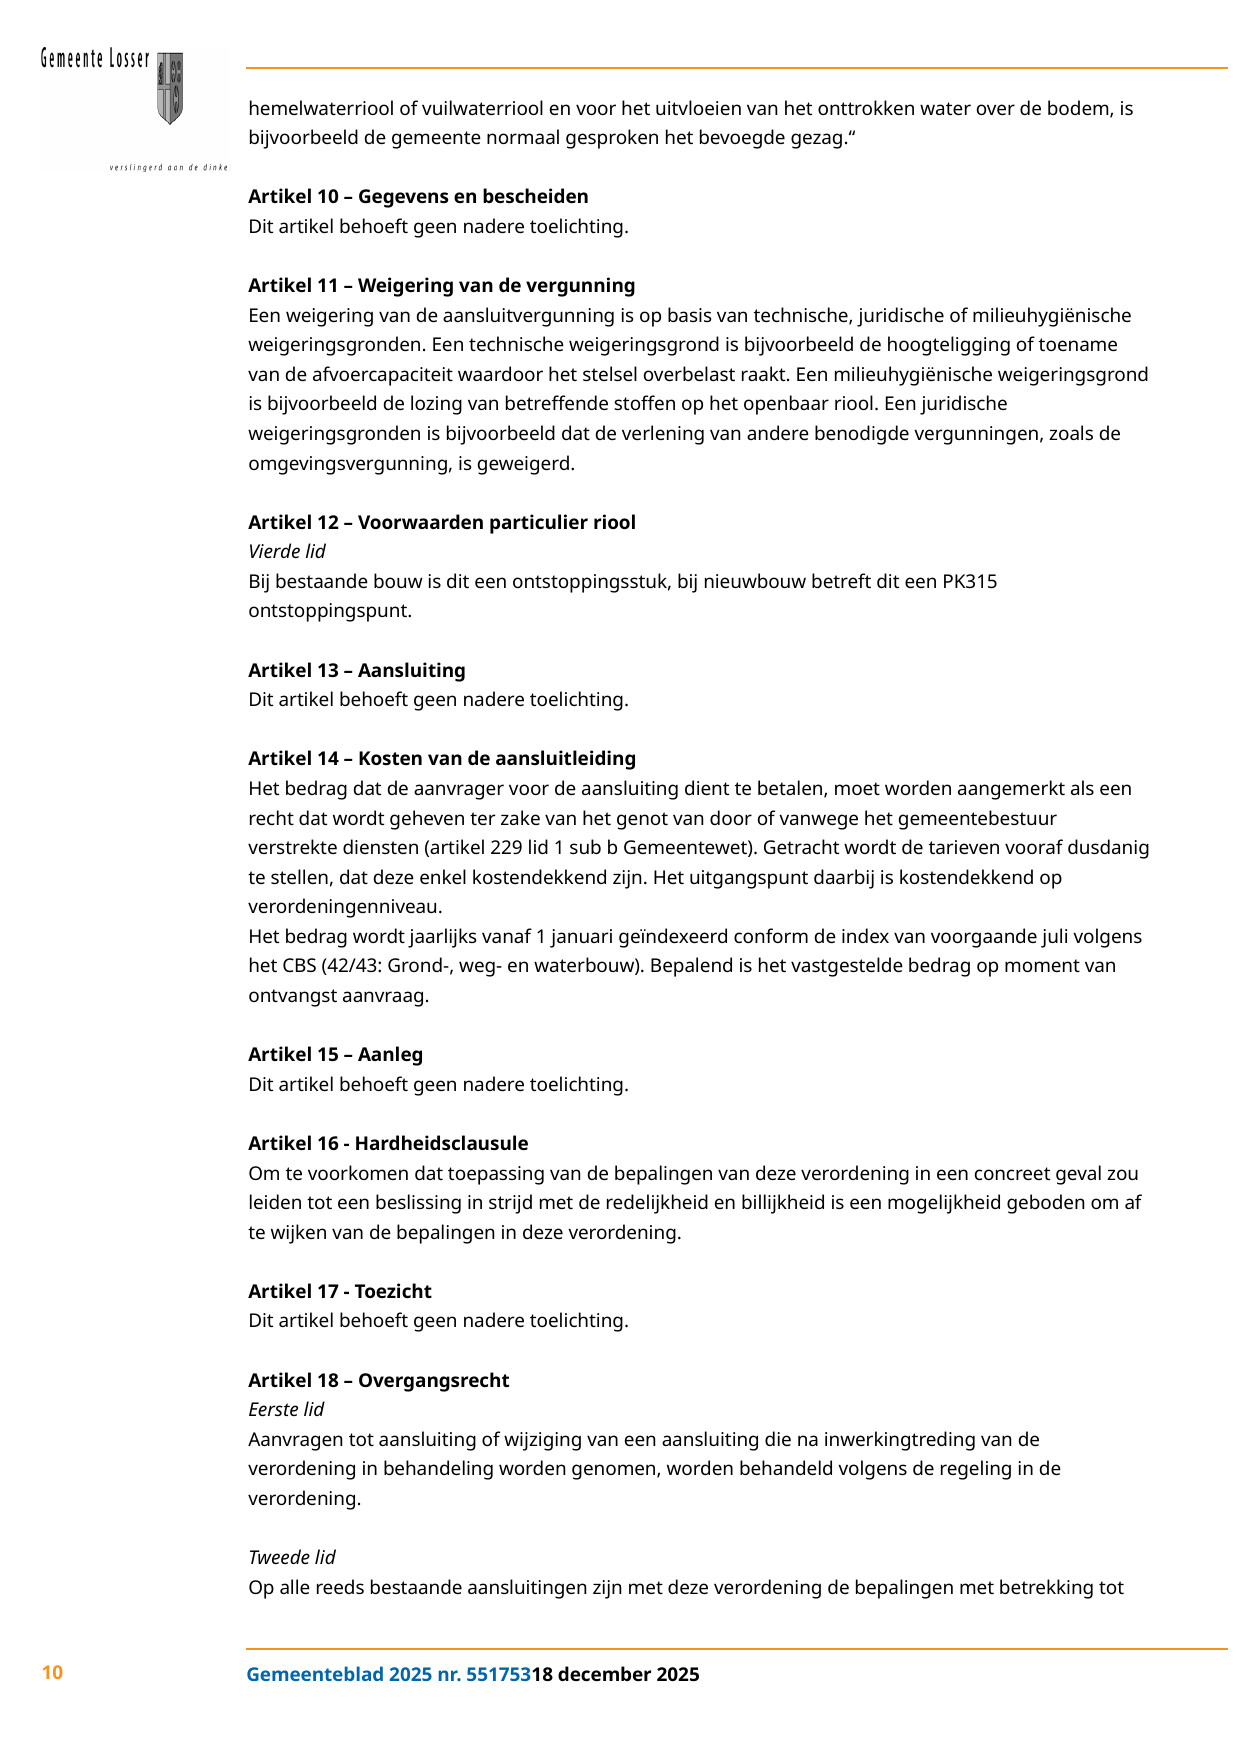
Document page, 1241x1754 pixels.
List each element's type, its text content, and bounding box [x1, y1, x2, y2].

text Dit artikel behoeft geen nadere toelichting. [248, 1308, 1152, 1333]
text Artikel 10 – Gegevens en bescheiden [248, 183, 1152, 209]
text hemelwaterriool of vuilwaterriool en voor het uitvloeien van het onttrokken water over de bodem, is bijvoorbeeld de gemeente normaal gesproken het bevoegde gezag.“ [248, 95, 1152, 150]
text Tweede lid [248, 1544, 1152, 1570]
text Artikel 16 - Hardheidsclausule [248, 1130, 1152, 1156]
text Dit artikel behoeft geen nadere toelichting. [248, 1071, 1152, 1097]
text Vierde lid [248, 538, 1152, 564]
text Artikel 12 – Voorwaarden particulier riool [248, 509, 1152, 535]
text Dit artikel behoeft geen nadere toelichting. [248, 213, 1152, 239]
text Het bedrag wordt jaarlijks vanaf 1 januari geïndexeerd conform de index van voorgaande juli volgens het CBS (42/43: Grond-, weg- en waterbouw). Bepalend is het vastgestelde bedrag op moment van ontvangst aanvraag. [248, 923, 1152, 1008]
text Het bedrag dat de aanvrager voor de aansluiting dient te betalen, moet worden aangemerkt als een recht dat wordt geheven ter zake van het genot van door of vanwege het gemeentebestuur verstrekte diensten (artikel 229 lid 1 sub b Gemeentewet). Getracht wordt de tarieven vooraf dusdanig te stellen, dat deze enkel kostendekkend zijn. Het uitgangspunt daarbij is kostendekkend op verordeningenniveau. [248, 775, 1152, 919]
text Artikel 17 - Toezicht [248, 1278, 1152, 1304]
text Op alle reeds bestaande aansluitingen zijn met deze verordening de bepalingen met betrekking tot [248, 1574, 1152, 1600]
text Aanvragen tot aansluiting of wijziging van een aansluiting die na inwerkingtreding van de verordening in behandeling worden genomen, worden behandeld volgens de regeling in de verordening. [248, 1426, 1152, 1511]
picture [41, 47, 231, 172]
text Bij bestaande bouw is dit een ontstoppingsstuk, bij nieuwbouw betreft dit een PK315 ontstoppingspunt. [248, 568, 1152, 623]
text Artikel 15 – Aanleg [248, 1041, 1152, 1067]
text Een weigering van de aansluitvergunning is op basis van technische, juridische of milieuhygiënische weigeringsgronden. Een technische weigeringsgrond is bijvoorbeeld de hoogteligging of toename van de afvoercapaciteit waardoor het stelsel overbelast raakt. Een milieuhygiënische weigeringsgrond is bijvoorbeeld de lozing van betreffende stoffen op het openbaar riool. Een juridische weigeringsgronden is bijvoorbeeld dat de verlening van andere benodigde vergunningen, zoals de omgevingsvergunning, is geweigerd. [248, 302, 1152, 476]
text Eerste lid [248, 1396, 1152, 1422]
text Dit artikel behoeft geen nadere toelichting. [248, 686, 1152, 712]
text Artikel 18 – Overgangsrecht [248, 1367, 1152, 1393]
text Artikel 11 – Weigering van de vergunning [248, 272, 1152, 298]
text Artikel 13 – Aansluiting [248, 657, 1152, 683]
text Om te voorkomen dat toepassing van de bepalingen van deze verordening in een concreet geval zou leiden tot een beslissing in strijd met de redelijkheid en billijkheid is een mogelijkheid geboden om af te wijken van de bepalingen in deze verordening. [248, 1160, 1152, 1245]
text Artikel 14 – Kosten van de aansluitleiding [248, 746, 1152, 771]
